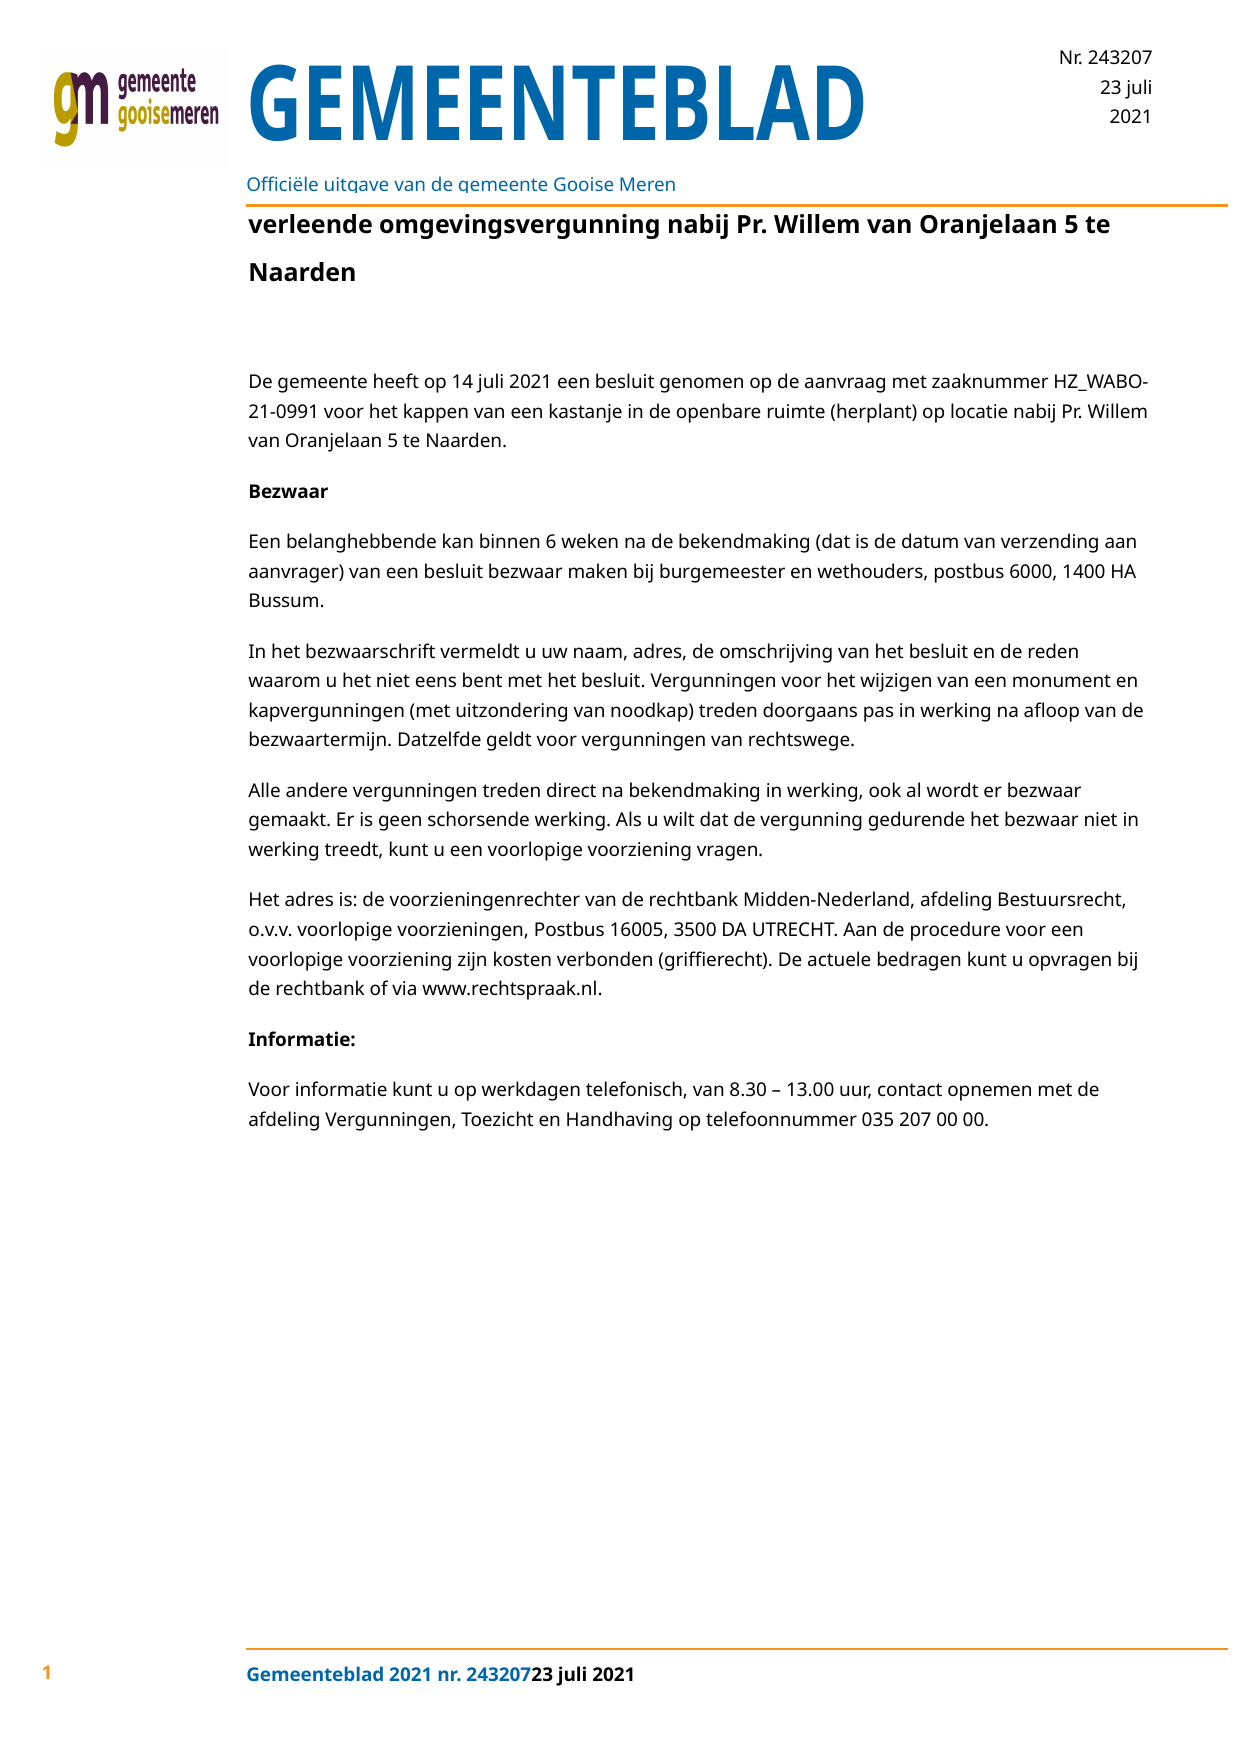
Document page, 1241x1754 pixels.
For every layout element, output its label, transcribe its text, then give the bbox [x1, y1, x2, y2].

text Het adres is: de voorzieningenrechter van de rechtbank Midden-Nederland, afdeling Bestuursrecht, o.v.v. voorlopige voorzieningen, Postbus 16005, 3500 DA UTRECHT. Aan de procedure voor een voorlopige voorziening zijn kosten verbonden (griffierecht). De actuele bedragen kunt u opvragen bij de rechtbank of via www.rechtspraak.nl. [248, 887, 1152, 1001]
text Alle andere vergunningen treden direct na bekendmaking in werking, ook al wordt er bezwaar gemaakt. Er is geen schorsende werking. Als u wilt dat de vergunning gedurende het bezwaar niet in werking treedt, kunt u een voorlopige voorziening vragen. [248, 777, 1152, 862]
picture [41, 47, 231, 172]
text verleende omgevingsvergunning nabij Pr. Willem van Oranjelaan 5 te Naarden [248, 207, 1152, 288]
text Voor informatie kunt u op werkdagen telefonisch, van 8.30 – 13.00 uur, contact opnemen met de afdeling Vergunningen, Toezicht en Handhaving op telefoonnummer 035 207 00 00. [248, 1076, 1152, 1132]
text Een belanghebbende kan binnen 6 weken na de bekendmaking (dat is de datum van verzending aan aanvrager) van een besluit bezwaar maken bij burgemeester en wethouders, postbus 6000, 1400 HA Bussum. [248, 528, 1152, 613]
text Informatie: [248, 1026, 1152, 1052]
text Bezwaar [248, 478, 1152, 504]
text De gemeente heeft op 14 juli 2021 een besluit genomen op de aanvraag met zaaknummer HZ_WABO-21-0991 voor het kappen van een kastanje in de openbare ruimte (herplant) op locatie nabij Pr. Willem van Oranjelaan 5 te Naarden. [248, 368, 1152, 453]
text In het bezwaarschrift vermeldt u uw naam, adres, de omschrijving van het besluit en de reden waarom u het niet eens bent met het besluit. Vergunningen voor het wijzigen van een monument en kapvergunningen (met uitzondering van noodkap) treden doorgaans pas in werking na afloop van de bezwaartermijn. Datzelfde geldt voor vergunningen van rechtswege. [248, 638, 1152, 752]
